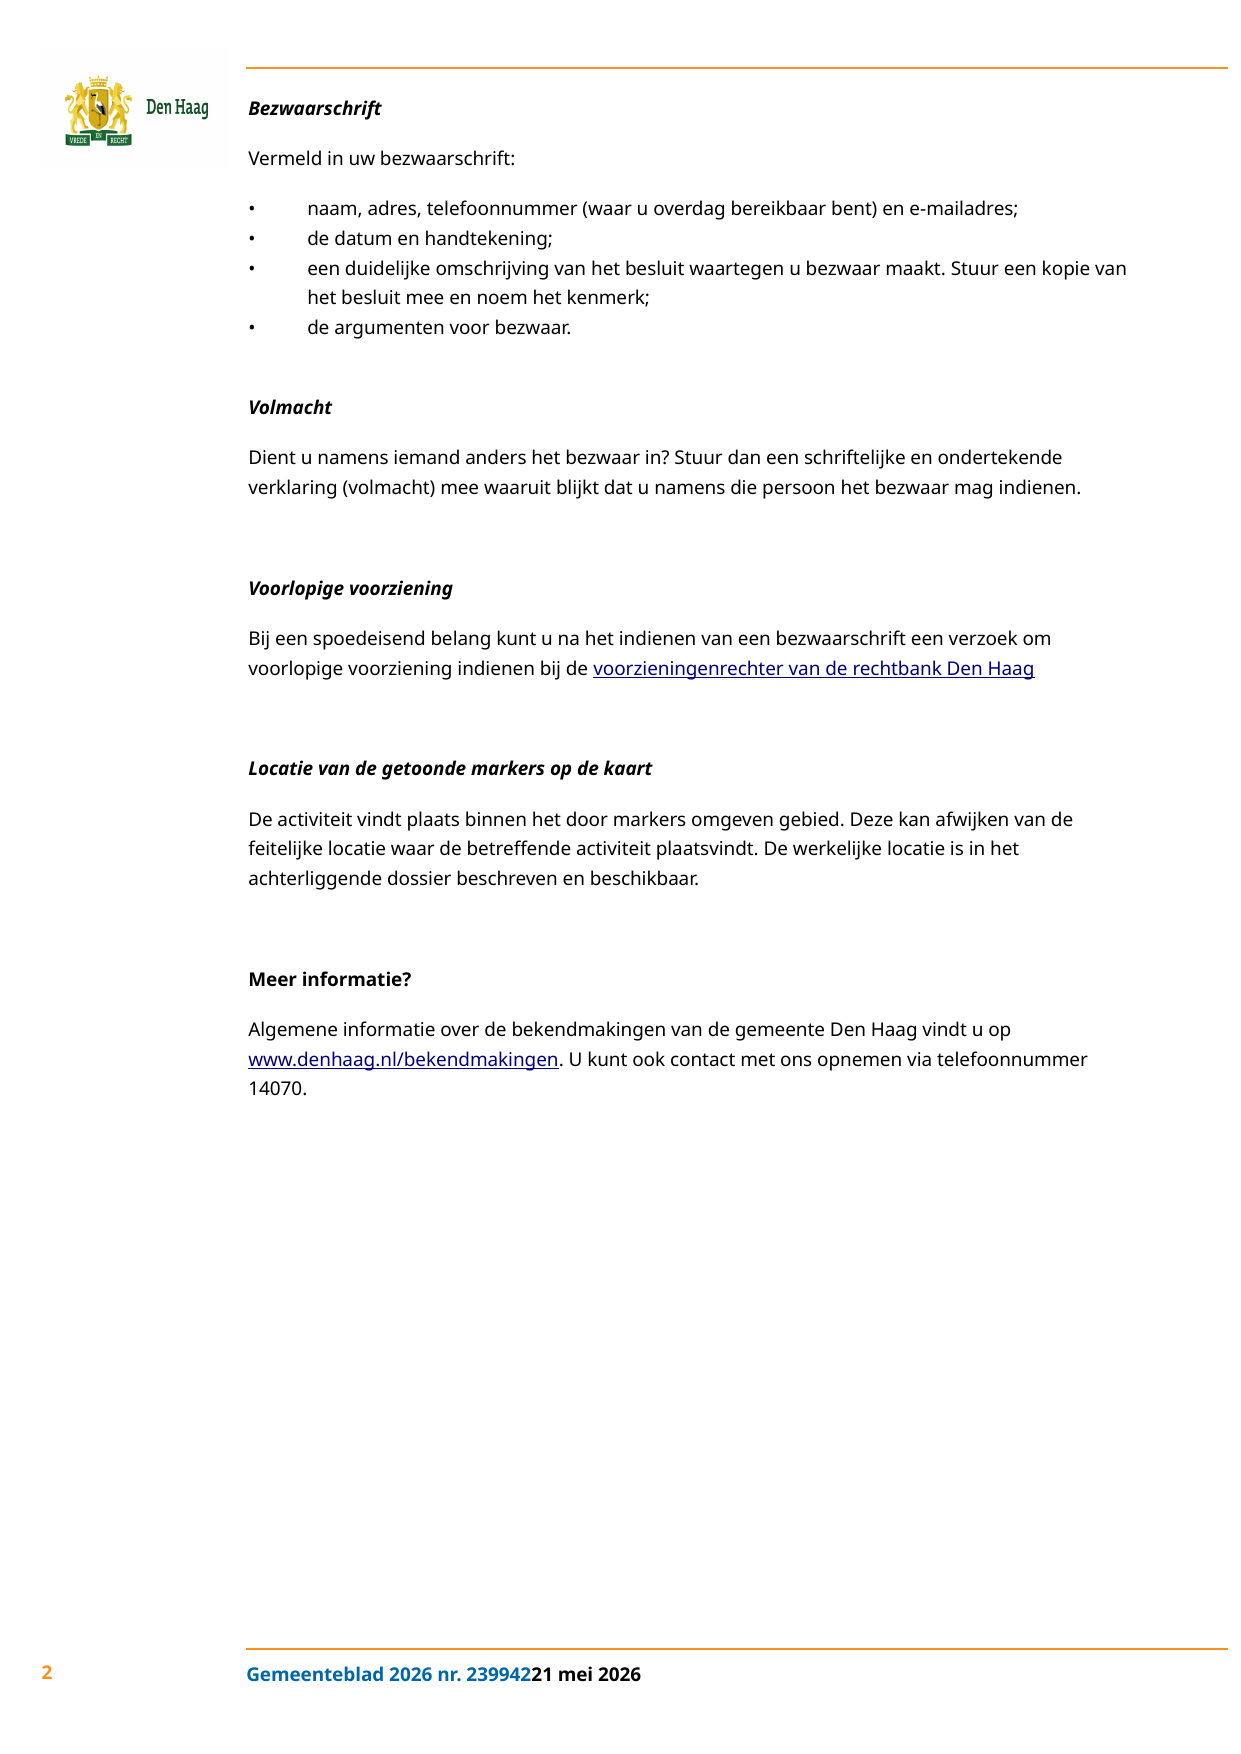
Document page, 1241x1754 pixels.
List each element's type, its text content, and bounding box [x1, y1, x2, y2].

list de datum en handtekening; [248, 225, 1152, 251]
text Voorlopige voorziening [248, 575, 1152, 601]
text Dient u namens iemand anders het bezwaar in? Stuur dan een schriftelijke en ondertekende verklaring (volmacht) mee waaruit blijkt dat u namens die persoon het bezwaar mag indienen. [248, 444, 1152, 500]
text Bezwaarschrift [248, 95, 1152, 121]
text Volmacht [248, 394, 1152, 420]
text Locatie van de getoonde markers op de kaart [248, 756, 1152, 781]
list een duidelijke omschrijving van het besluit waartegen u bezwaar maakt. Stuur een kopie van het besluit mee en noem het kenmerk; [248, 255, 1152, 310]
list naam, adres, telefoonnummer (waar u overdag bereikbaar bent) en e-mailadres; [248, 196, 1152, 221]
text De activiteit vindt plaats binnen het door markers omgeven gebied. Deze kan afwijken van de feitelijke locatie waar de betreffende activiteit plaatsvindt. De werkelijke locatie is in het achterliggende dossier beschreven en beschikbaar. [248, 806, 1152, 891]
text Bij een spoedeisend belang kunt u na het indienen van een bezwaarschrift een verzoek om voorlopige voorziening indienen bij de voorzieningenrechter van de rechtbank Den Haag [248, 625, 1152, 681]
text Algemene informatie over de bekendmakingen van de gemeente Den Haag vindt u op www.denhaag.nl/bekendmakingen. U kunt ook contact met ons opnemen via telefoonnummer 14070. [248, 1016, 1152, 1101]
text Meer informatie? [248, 966, 1152, 992]
text Vermeld in uw bezwaarschrift: [248, 145, 1152, 171]
picture [41, 47, 231, 172]
list de argumenten voor bezwaar. [248, 314, 1152, 340]
